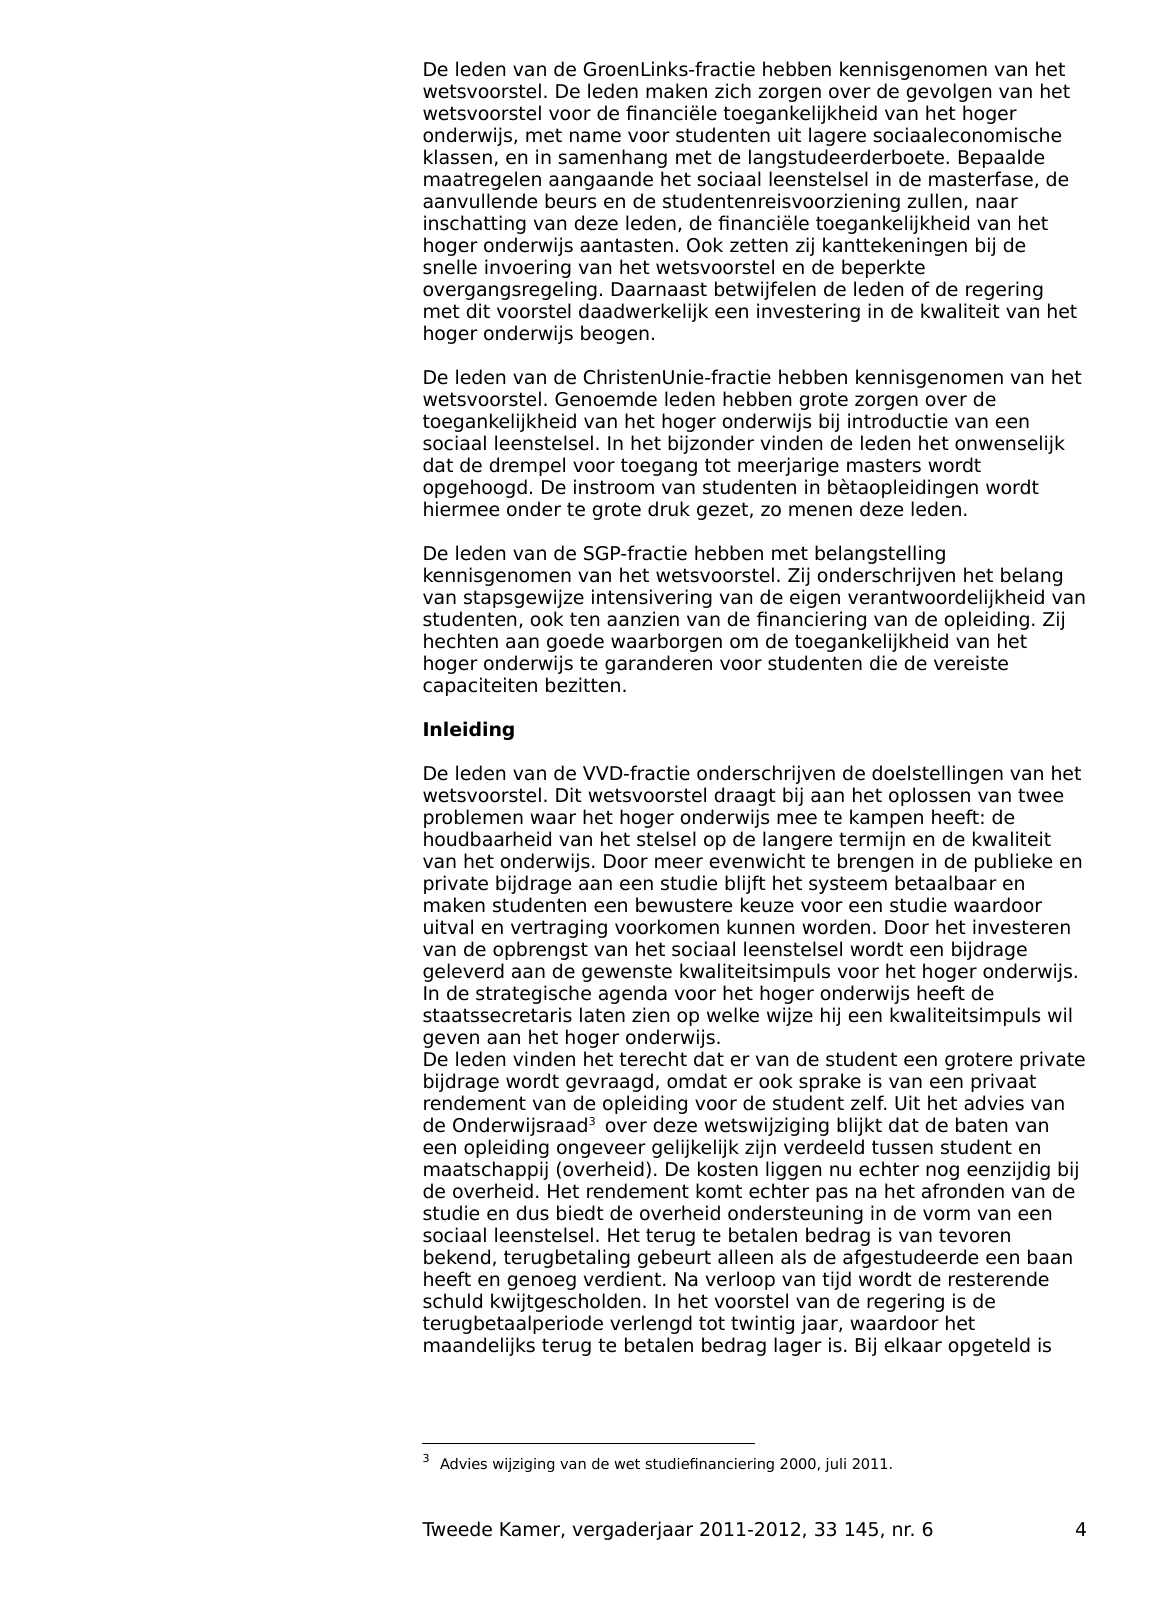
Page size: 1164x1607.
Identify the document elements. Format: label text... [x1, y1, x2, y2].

text De leden van de ChristenUnie-fractie hebben kennisgenomen van het wetsvoorstel. Genoemde leden hebben grote zorgen over de toegankelijkheid van het hoger onderwijs bij introductie van een sociaal leenstelsel. In het bijzonder vinden de leden het onwenselijk dat de drempel voor toegang tot meerjarige masters wordt opgehoogd. De instroom van studenten in bètaopleidingen wordt hiermee onder te grote druk gezet, zo menen deze leden. [422, 367, 1087, 521]
text De leden van de SGP-fractie hebben met belangstelling kennisgenomen van het wetsvoorstel. Zij onderschrijven het belang van stapsgewijze intensivering van de eigen verantwoordelijkheid van studenten, ook ten aanzien van de financiering van de opleiding. Zij hechten aan goede waarborgen om de toegankelijkheid van het hoger onderwijs te garanderen voor studenten die de vereiste capaciteiten bezitten. [422, 543, 1087, 697]
subtitle Inleiding [422, 719, 1087, 741]
text De leden van de GroenLinks-fractie hebben kennisgenomen van het wetsvoorstel. De leden maken zich zorgen over de gevolgen van het wetsvoorstel voor de financiële toegankelijkheid van het hoger onderwijs, met name voor studenten uit lagere sociaaleconomische klassen, en in samenhang met de langstudeerderboete. Bepaalde maatregelen aangaande het sociaal leenstelsel in de masterfase, de aanvullende beurs en de studentenreisvoorziening zullen, naar inschatting van deze leden, de financiële toegankelijkheid van het hoger onderwijs aantasten. Ook zetten zij kanttekeningen bij de snelle invoering van het wetsvoorstel en de beperkte overgangsregeling. Daarnaast betwijfelen de leden of de regering met dit voorstel daadwerkelijk een investering in de kwaliteit van het hoger onderwijs beogen. [422, 59, 1087, 345]
text De leden vinden het terecht dat er van de student een grotere private bijdrage wordt gevraagd, omdat er ook sprake is van een privaat rendement van de opleiding voor de student zelf. Uit het advies van de Onderwijsraad over deze wetswijziging blijkt dat de baten van een opleiding ongeveer gelijkelijk zijn verdeeld tussen student en maatschappij (overheid). De kosten liggen nu echter nog eenzijdig bij de overheid. Het rendement komt echter pas na het afronden van de studie en dus biedt de overheid ondersteuning in de vorm van een sociaal leenstelsel. Het terug te betalen bedrag is van tevoren bekend, terugbetaling gebeurt alleen als de afgestudeerde een baan heeft en genoeg verdient. Na verloop van tijd wordt de resterende schuld kwijtgescholden. In het voorstel van de regering is de terugbetaalperiode verlengd tot twintig jaar, waardoor het maandelijks terug te betalen bedrag lager is. Bij elkaar opgeteld is [422, 1049, 1087, 1357]
text Advies wijziging van de wet studiefinanciering 2000, juli 2011. [422, 1452, 1087, 1474]
text De leden van de VVD-fractie onderschrijven de doelstellingen van het wetsvoorstel. Dit wetsvoorstel draagt bij aan het oplossen van twee problemen waar het hoger onderwijs mee te kampen heeft: de houdbaarheid van het stelsel op de langere termijn en de kwaliteit van het onderwijs. Door meer evenwicht te brengen in de publieke en private bijdrage aan een studie blijft het systeem betaalbaar en maken studenten een bewustere keuze voor een studie waardoor uitval en vertraging voorkomen kunnen worden. Door het investeren van de opbrengst van het sociaal leenstelsel wordt een bijdrage geleverd aan de gewenste kwaliteitsimpuls voor het hoger onderwijs. In de strategische agenda voor het hoger onderwijs heeft de staatssecretaris laten zien op welke wijze hij een kwaliteitsimpuls wil geven aan het hoger onderwijs. [422, 763, 1087, 1049]
